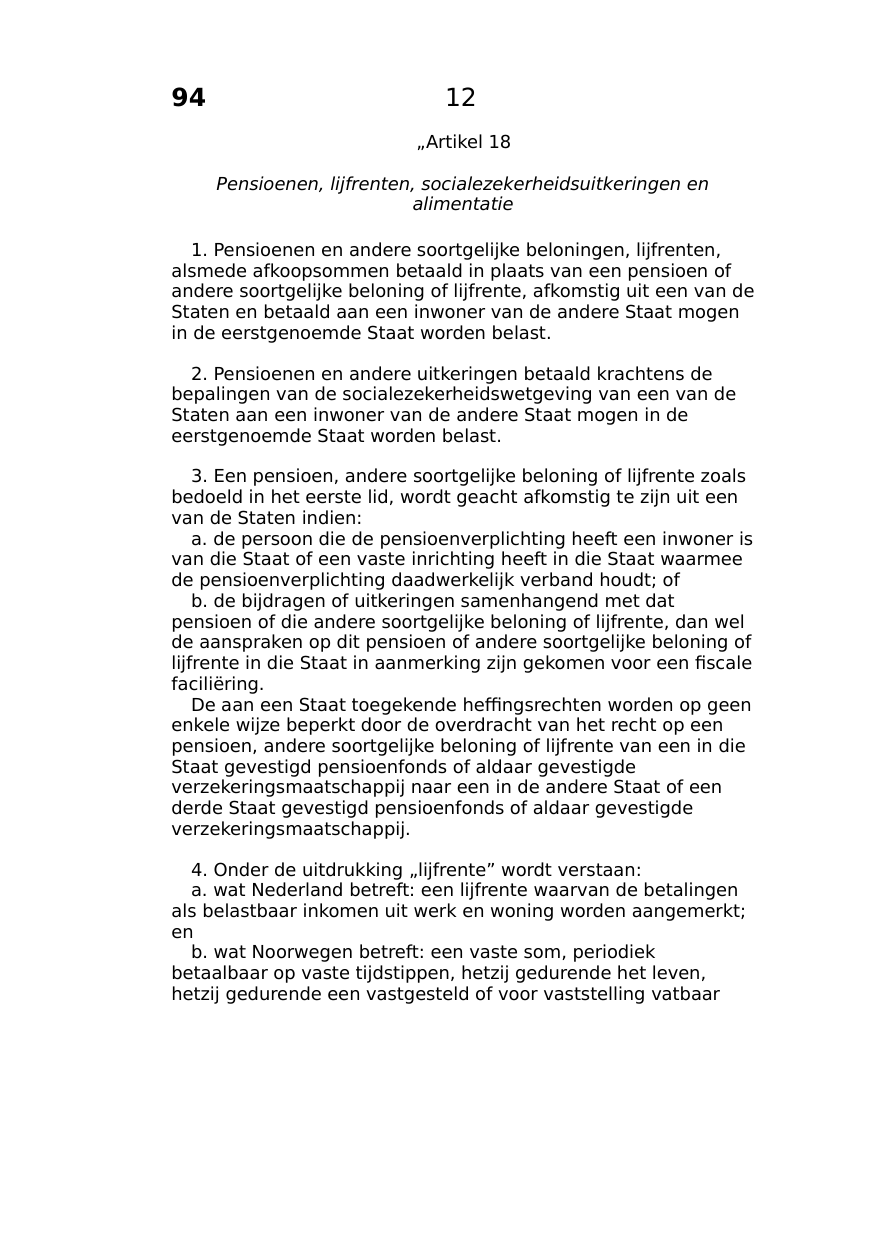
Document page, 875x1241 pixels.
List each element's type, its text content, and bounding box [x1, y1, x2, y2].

subtitle „Artikel 18 Pensioenen, lijfrenten, socialezekerheidsuitkeringen en alimentatie [171, 132, 756, 215]
text a. de persoon die de pensioenverplichting heeft een inwoner is van die Staat of een vaste inrichting heeft in die Staat waarmee de pensioenverplichting daadwerkelijk verband houdt; of [171, 528, 756, 591]
text 2. Pensioenen en andere uitkeringen betaald krachtens de bepalingen van de socialezekerheidswetgeving van een van de Staten aan een inwoner van de andere Staat mogen in de eerstgenoemde Staat worden belast. [171, 363, 756, 446]
text 3. Een pensioen, andere soortgelijke beloning of lijfrente zoals bedoeld in het eerste lid, wordt geacht afkomstig te zijn uit een van de Staten indien: [171, 466, 756, 528]
text 1. Pensioenen en andere soortgelijke beloningen, lijfrenten, alsmede afkoopsommen betaald in plaats van een pensioen of andere soortgelijke beloning of lijfrente, afkomstig uit een van de Staten en betaald aan een inwoner van de andere Staat mogen in de eerstgenoemde Staat worden belast. [171, 240, 756, 343]
text b. wat Noorwegen betreft: een vaste som, periodiek betaalbaar op vaste tijdstippen, hetzij gedurende het leven, hetzij gedurende een vastgesteld of voor vaststelling vatbaar [171, 942, 756, 1004]
text 4. Onder de uitdrukking „lijfrente” wordt verstaan: [171, 859, 756, 880]
text b. de bijdragen of uitkeringen samenhangend met dat pensioen of die andere soortgelijke beloning of lijfrente, dan wel de aanspraken op dit pensioen of andere soortgelijke beloning of lijfrente in die Staat in aanmerking zijn gekomen voor een fiscale faciliëring. [171, 591, 756, 694]
text a. wat Nederland betreft: een lijfrente waarvan de betalingen als belastbaar inkomen uit werk en woning worden aangemerkt; en [171, 880, 756, 942]
text De aan een Staat toegekende heffingsrechten worden op geen enkele wijze beperkt door de overdracht van het recht op een pensioen, andere soortgelijke beloning of lijfrente van een in die Staat gevestigd pensioenfonds of aldaar gevestigde verzekeringsmaatschappij naar een in de andere Staat of een derde Staat gevestigd pensioenfonds of aldaar gevestigde verzekeringsmaatschappij. [171, 694, 756, 839]
